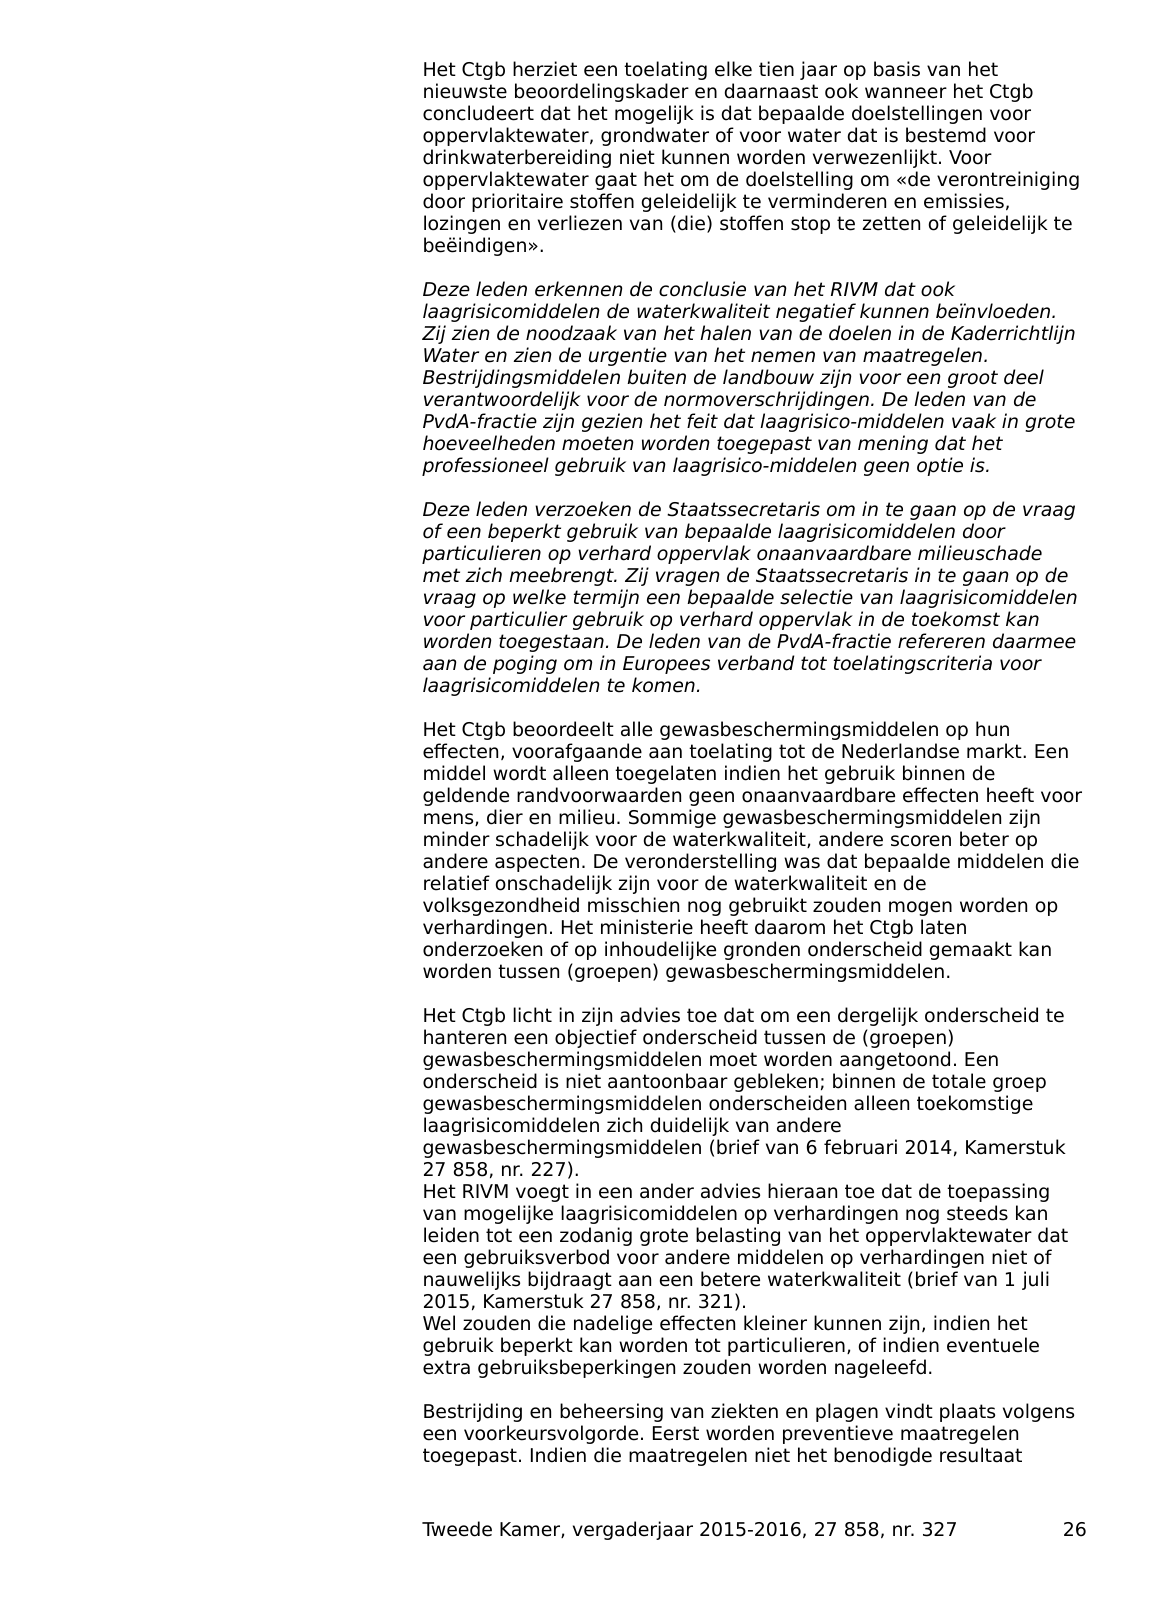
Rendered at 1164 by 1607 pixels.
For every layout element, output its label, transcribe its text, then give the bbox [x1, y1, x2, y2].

text Het Ctgb herziet een toelating elke tien jaar op basis van het nieuwste beoordelingskader en daarnaast ook wanneer het Ctgb concludeert dat het mogelijk is dat bepaalde doelstellingen voor oppervlaktewater, grondwater of voor water dat is bestemd voor drinkwaterbereiding niet kunnen worden verwezenlijkt. Voor oppervlaktewater gaat het om de doelstelling om «de verontreiniging door prioritaire stoffen geleidelijk te verminderen en emissies, lozingen en verliezen van (die) stoffen stop te zetten of geleidelijk te beëindigen». [422, 59, 1087, 257]
text Deze leden verzoeken de Staatssecretaris om in te gaan op de vraag of een beperkt gebruik van bepaalde laagrisicomiddelen door particulieren op verhard oppervlak onaanvaardbare milieuschade met zich meebrengt. Zij vragen de Staatssecretaris in te gaan op de vraag op welke termijn een bepaalde selectie van laagrisicomiddelen voor particulier gebruik op verhard oppervlak in de toekomst kan worden toegestaan. De leden van de PvdA-fractie refereren daarmee aan de poging om in Europees verband tot toelatingscriteria voor laagrisicomiddelen te komen. [422, 499, 1087, 697]
text Het Ctgb beoordeelt alle gewasbeschermingsmiddelen op hun effecten, voorafgaande aan toelating tot de Nederlandse markt. Een middel wordt alleen toegelaten indien het gebruik binnen de geldende randvoorwaarden geen onaanvaardbare effecten heeft voor mens, dier en milieu. Sommige gewasbeschermingsmiddelen zijn minder schadelijk voor de waterkwaliteit, andere scoren beter op andere aspecten. De veronderstelling was dat bepaalde middelen die relatief onschadelijk zijn voor de waterkwaliteit en de volksgezondheid misschien nog gebruikt zouden mogen worden op verhardingen. Het ministerie heeft daarom het Ctgb laten onderzoeken of op inhoudelijke gronden onderscheid gemaakt kan worden tussen (groepen) gewasbeschermingsmiddelen. [422, 719, 1087, 983]
text Wel zouden die nadelige effecten kleiner kunnen zijn, indien het gebruik beperkt kan worden tot particulieren, of indien eventuele extra gebruiksbeperkingen zouden worden nageleefd. [422, 1313, 1087, 1379]
text Het RIVM voegt in een ander advies hieraan toe dat de toepassing van mogelijke laagrisicomiddelen op verhardingen nog steeds kan leiden tot een zodanig grote belasting van het oppervlaktewater dat een gebruiksverbod voor andere middelen op verhardingen niet of nauwelijks bijdraagt aan een betere waterkwaliteit (brief van 1 juli 2015, Kamerstuk 27 858, nr. 321). [422, 1181, 1087, 1313]
text Bestrijding en beheersing van ziekten en plagen vindt plaats volgens een voorkeursvolgorde. Eerst worden preventieve maatregelen toegepast. Indien die maatregelen niet het benodigde resultaat [422, 1401, 1087, 1467]
text Het Ctgb licht in zijn advies toe dat om een dergelijk onderscheid te hanteren een objectief onderscheid tussen de (groepen) gewasbeschermingsmiddelen moet worden aangetoond. Een onderscheid is niet aantoonbaar gebleken; binnen de totale groep gewasbeschermingsmiddelen onderscheiden alleen toekomstige laagrisicomiddelen zich duidelijk van andere gewasbeschermingsmiddelen (brief van 6 februari 2014, Kamerstuk 27 858, nr. 227). [422, 1005, 1087, 1181]
text Deze leden erkennen de conclusie van het RIVM dat ook laagrisicomiddelen de waterkwaliteit negatief kunnen beïnvloeden. Zij zien de noodzaak van het halen van de doelen in de Kaderrichtlijn Water en zien de urgentie van het nemen van maatregelen. Bestrijdingsmiddelen buiten de landbouw zijn voor een groot deel verantwoordelijk voor de normoverschrijdingen. De leden van de PvdA-fractie zijn gezien het feit dat laagrisico-middelen vaak in grote hoeveelheden moeten worden toegepast van mening dat het professioneel gebruik van laagrisico-middelen geen optie is. [422, 279, 1087, 477]
